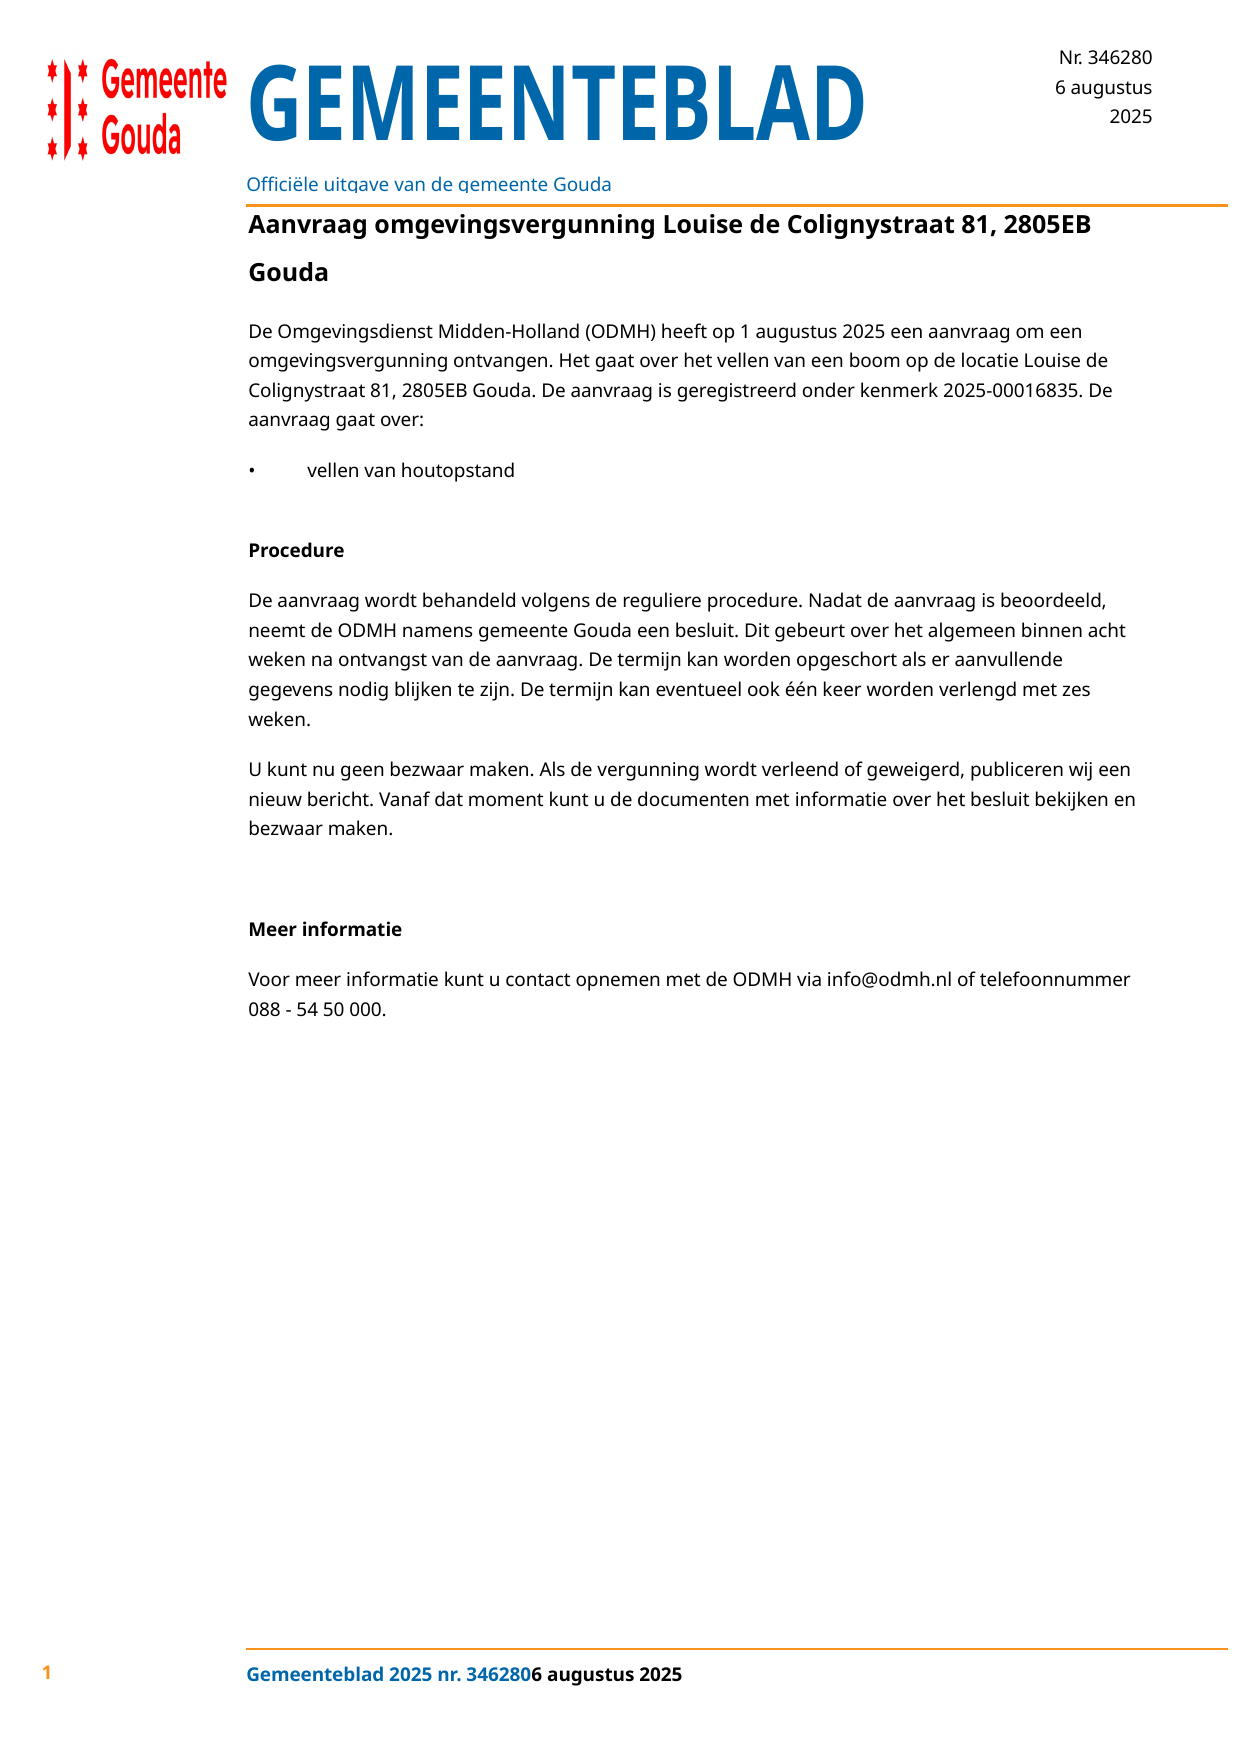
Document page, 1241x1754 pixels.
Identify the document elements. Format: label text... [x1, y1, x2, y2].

text De aanvraag wordt behandeld volgens de reguliere procedure. Nadat de aanvraag is beoordeeld, neemt de ODMH namens gemeente Gouda een besluit. Dit gebeurt over het algemeen binnen acht weken na ontvangst van de aanvraag. De termijn kan worden opgeschort als er aanvullende gegevens nodig blijken te zijn. De termijn kan eventueel ook één keer worden verlengd met zes weken. [248, 587, 1152, 732]
text Procedure [248, 537, 1152, 563]
text De Omgevingsdienst Midden-Holland (ODMH) heeft op 1 augustus 2025 een aanvraag om een omgevingsvergunning ontvangen. Het gaat over het vellen van een boom op de locatie Louise de Colignystraat 81, 2805EB Gouda. De aanvraag is geregistreerd onder kenmerk 2025-00016835. De aanvraag gaat over: [248, 318, 1152, 432]
text Voor meer informatie kunt u contact opnemen met de ODMH via info@odmh.nl of telefoonnummer 088 - 54 50 000. [248, 967, 1152, 1022]
text Aanvraag omgevingsvergunning Louise de Colignystraat 81, 2805EB Gouda [248, 207, 1152, 288]
list vellen van houtopstand [248, 457, 1152, 483]
text Meer informatie [248, 916, 1152, 942]
picture [41, 47, 231, 172]
text U kunt nu geen bezwaar maken. Als de vergunning wordt verleend of geweigerd, publiceren wij een nieuw bericht. Vanaf dat moment kunt u de documenten met informatie over het besluit bekijken en bezwaar maken. [248, 756, 1152, 841]
